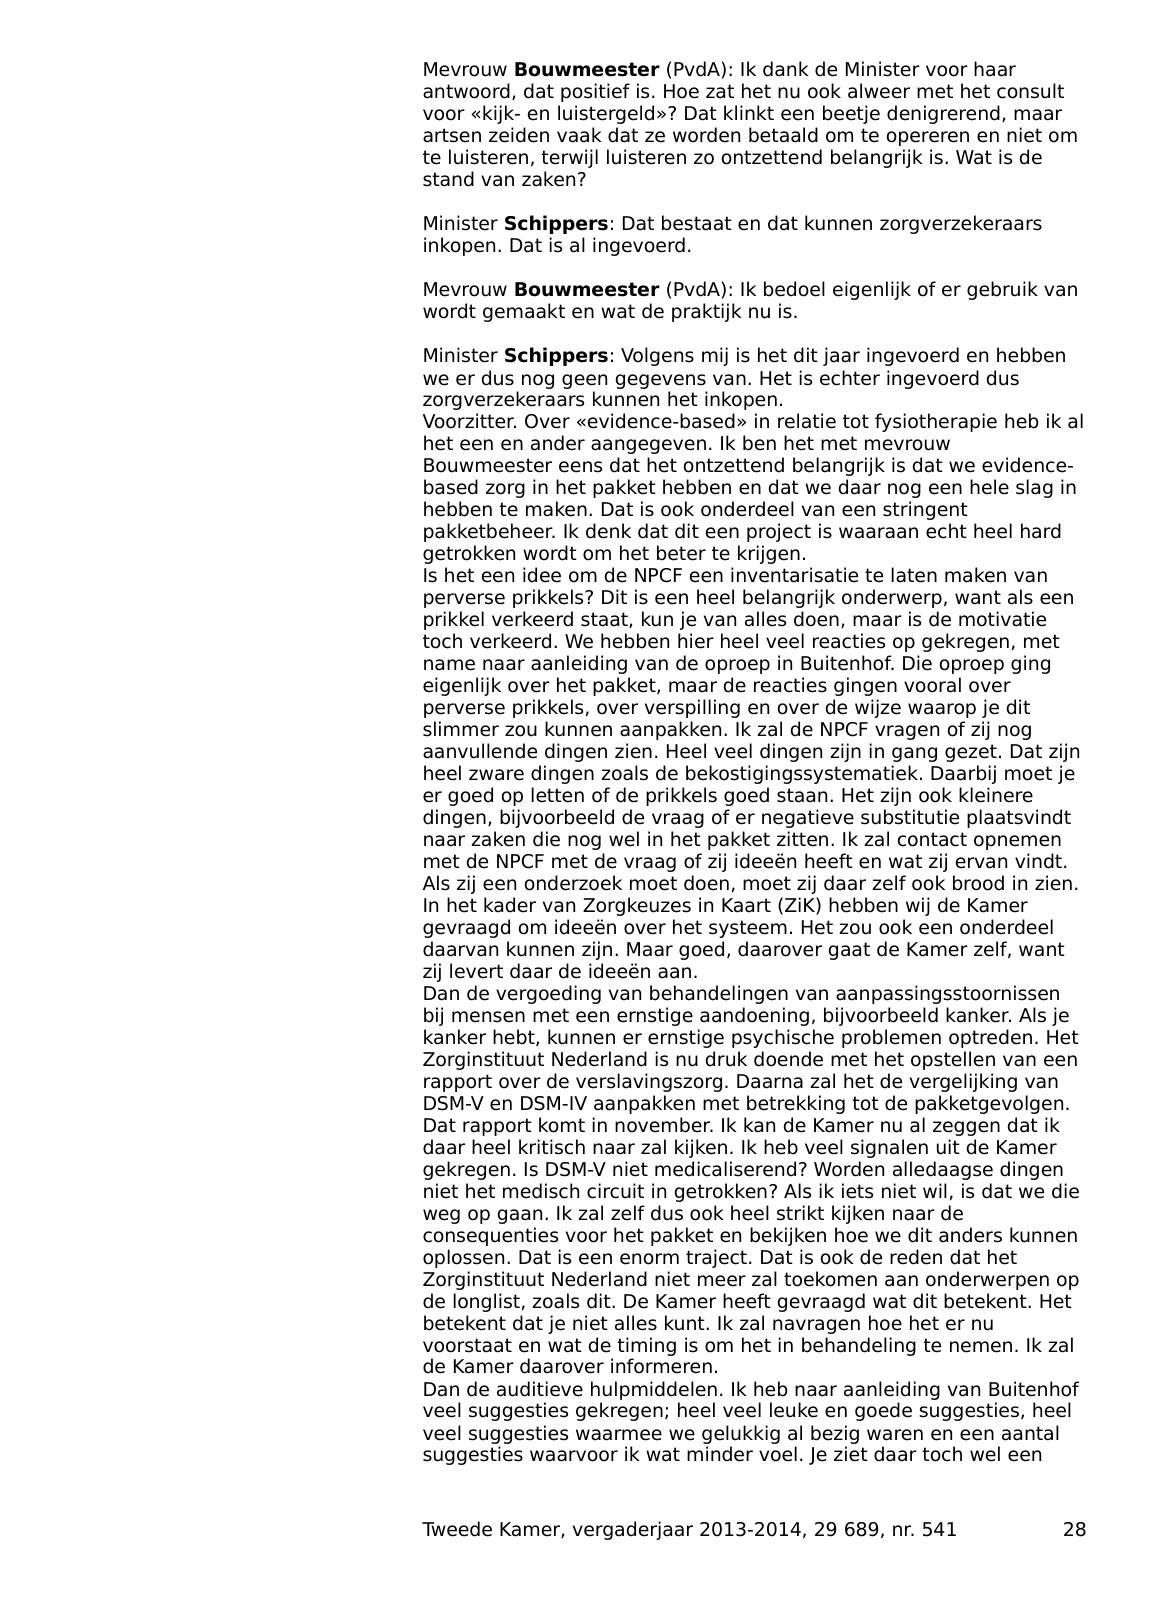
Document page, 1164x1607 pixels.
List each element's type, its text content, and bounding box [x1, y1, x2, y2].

text Voorzitter. Over «evidence-based» in relatie tot fysiotherapie heb ik al het een en ander aangegeven. Ik ben het met mevrouw Bouwmeester eens dat het ontzettend belangrijk is dat we evidence-based zorg in het pakket hebben en dat we daar nog een hele slag in hebben te maken. Dat is ook onderdeel van een stringent pakketbeheer. Ik denk dat dit een project is waaraan echt heel hard getrokken wordt om het beter te krijgen. [422, 411, 1087, 565]
text Minister Schippers: Volgens mij is het dit jaar ingevoerd en hebben we er dus nog geen gegevens van. Het is echter ingevoerd dus zorgverzekeraars kunnen het inkopen. [422, 345, 1087, 411]
text Dan de auditieve hulpmiddelen. Ik heb naar aanleiding van Buitenhof veel suggesties gekregen; heel veel leuke en goede suggesties, heel veel suggesties waarmee we gelukkig al bezig waren en een aantal suggesties waarvoor ik wat minder voel. Je ziet daar toch wel een [422, 1378, 1087, 1466]
text Dan de vergoeding van behandelingen van aanpassingsstoornissen bij mensen met een ernstige aandoening, bijvoorbeeld kanker. Als je kanker hebt, kunnen er ernstige psychische problemen optreden. Het Zorginstituut Nederland is nu druk doende met het opstellen van een rapport over de verslavingszorg. Daarna zal het de vergelijking van DSM-V en DSM-IV aanpakken met betrekking tot de pakketgevolgen. Dat rapport komt in november. Ik kan de Kamer nu al zeggen dat ik daar heel kritisch naar zal kijken. Ik heb veel signalen uit de Kamer gekregen. Is DSM-V niet medicaliserend? Worden alledaagse dingen niet het medisch circuit in getrokken? Als ik iets niet wil, is dat we die weg op gaan. Ik zal zelf dus ook heel strikt kijken naar de consequenties voor het pakket en bekijken hoe we dit anders kunnen oplossen. Dat is een enorm traject. Dat is ook de reden dat het Zorginstituut Nederland niet meer zal toekomen aan onderwerpen op de longlist, zoals dit. De Kamer heeft gevraagd wat dit betekent. Het betekent dat je niet alles kunt. Ik zal navragen hoe het er nu voorstaat en wat de timing is om het in behandeling te nemen. Ik zal de Kamer daarover informeren. [422, 983, 1087, 1378]
text Mevrouw Bouwmeester (PvdA): Ik dank de Minister voor haar antwoord, dat positief is. Hoe zat het nu ook alweer met het consult voor «kijk- en luistergeld»? Dat klinkt een beetje denigrerend, maar artsen zeiden vaak dat ze worden betaald om te opereren en niet om te luisteren, terwijl luisteren zo ontzettend belangrijk is. Wat is de stand van zaken? [422, 59, 1087, 191]
text Minister Schippers: Dat bestaat en dat kunnen zorgverzekeraars inkopen. Dat is al ingevoerd. [422, 213, 1087, 257]
text Mevrouw Bouwmeester (PvdA): Ik bedoel eigenlijk of er gebruik van wordt gemaakt en wat de praktijk nu is. [422, 279, 1087, 323]
text Is het een idee om de NPCF een inventarisatie te laten maken van perverse prikkels? Dit is een heel belangrijk onderwerp, want als een prikkel verkeerd staat, kun je van alles doen, maar is de motivatie toch verkeerd. We hebben hier heel veel reacties op gekregen, met name naar aanleiding van de oproep in Buitenhof. Die oproep ging eigenlijk over het pakket, maar de reacties gingen vooral over perverse prikkels, over verspilling en over de wijze waarop je dit slimmer zou kunnen aanpakken. Ik zal de NPCF vragen of zij nog aanvullende dingen zien. Heel veel dingen zijn in gang gezet. Dat zijn heel zware dingen zoals de bekostigingssystematiek. Daarbij moet je er goed op letten of de prikkels goed staan. Het zijn ook kleinere dingen, bijvoorbeeld de vraag of er negatieve substitutie plaatsvindt naar zaken die nog wel in het pakket zitten. Ik zal contact opnemen met de NPCF met de vraag of zij ideeën heeft en wat zij ervan vindt. Als zij een onderzoek moet doen, moet zij daar zelf ook brood in zien. In het kader van Zorgkeuzes in Kaart (ZiK) hebben wij de Kamer gevraagd om ideeën over het systeem. Het zou ook een onderdeel daarvan kunnen zijn. Maar goed, daarover gaat de Kamer zelf, want zij levert daar de ideeën aan. [422, 565, 1087, 983]
